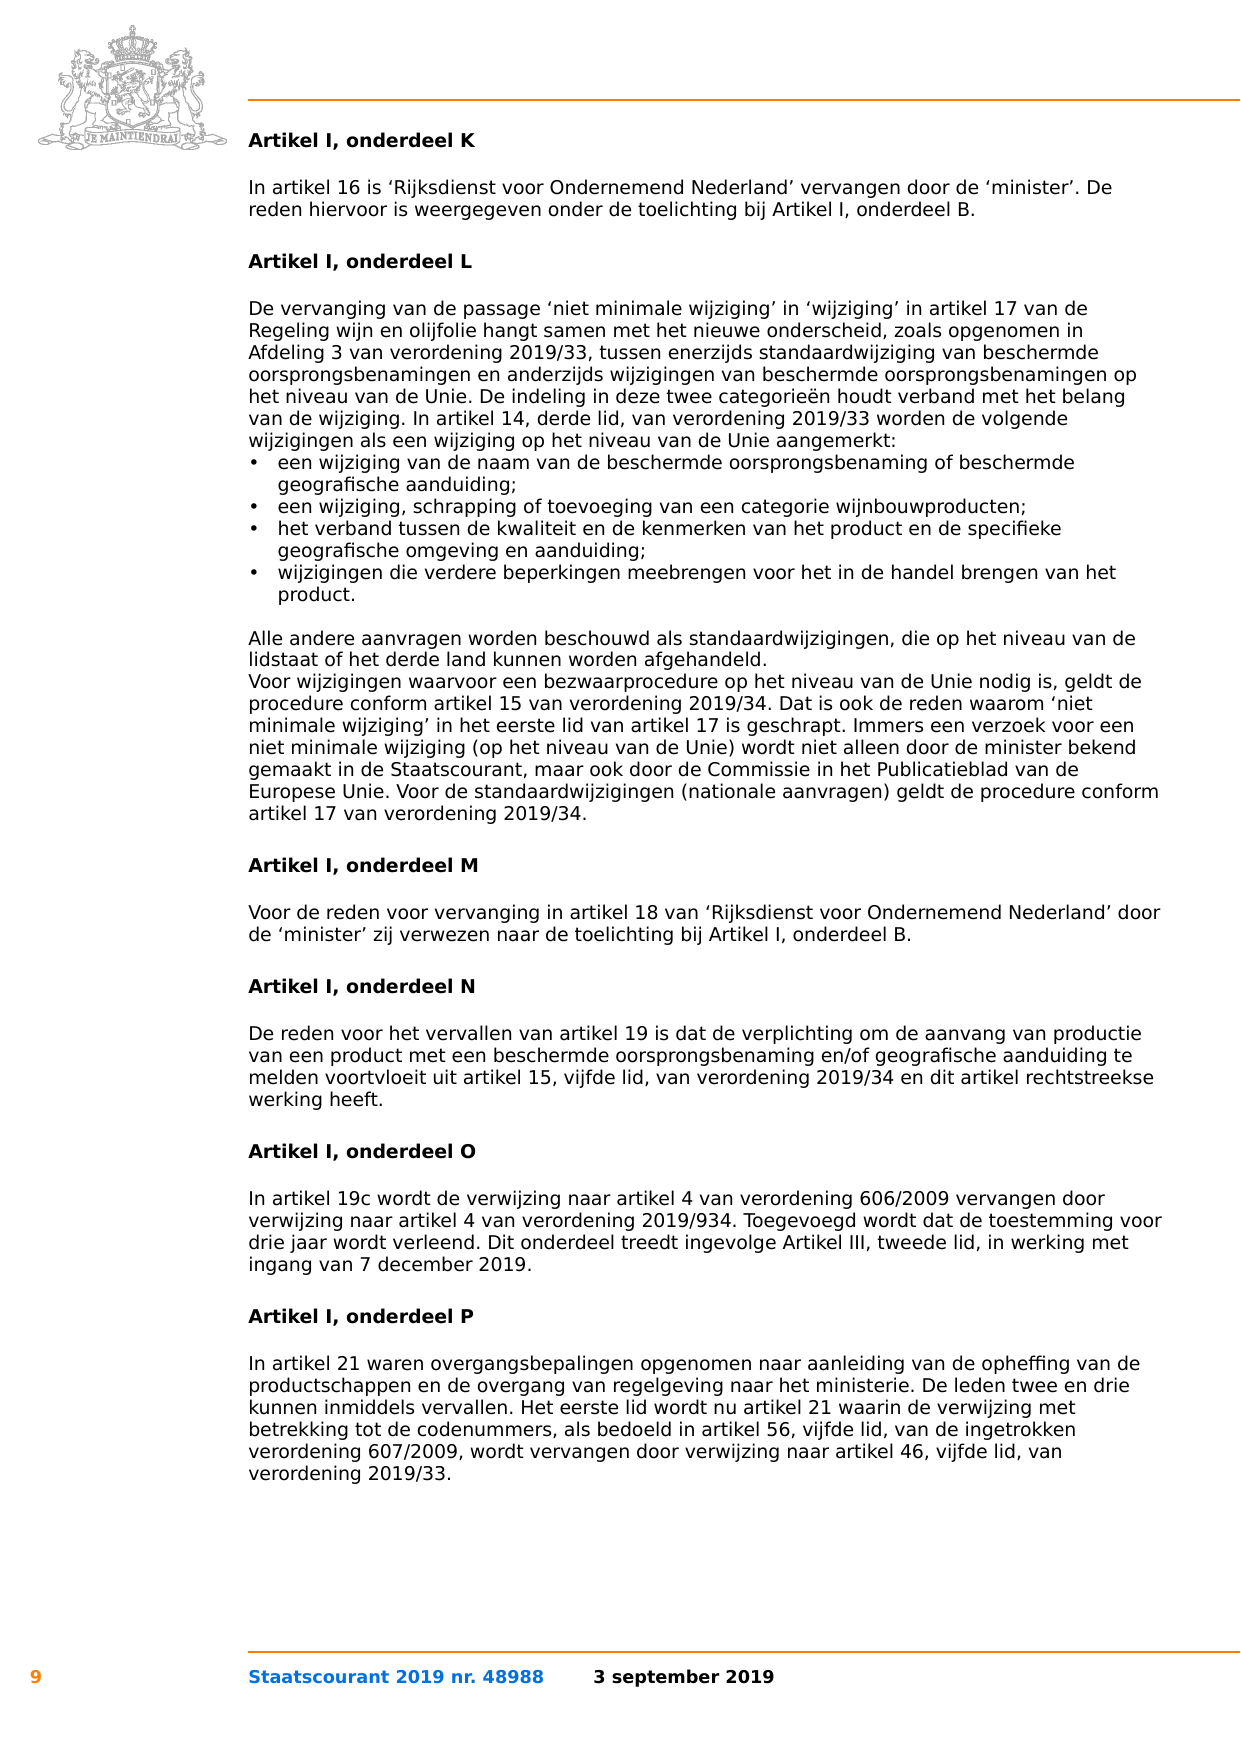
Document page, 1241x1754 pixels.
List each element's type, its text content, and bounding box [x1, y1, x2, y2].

subtitle Artikel I, onderdeel M [248, 855, 1163, 877]
text In artikel 19c wordt de verwijzing naar artikel 4 van verordening 606/2009 vervangen door verwijzing naar artikel 4 van verordening 2019/934. Toegevoegd wordt dat de toestemming voor drie jaar wordt verleend. Dit onderdeel treedt ingevolge Artikel III, tweede lid, in werking met ingang van 7 december 2019. [248, 1188, 1163, 1276]
subtitle Artikel I, onderdeel P [248, 1306, 1163, 1328]
subtitle Artikel I, onderdeel K [248, 130, 1163, 152]
text In artikel 21 waren overgangsbepalingen opgenomen naar aanleiding van de opheffing van de productschappen en de overgang van regelgeving naar het ministerie. De leden twee en drie kunnen inmiddels vervallen. Het eerste lid wordt nu artikel 21 waarin de verwijzing met betrekking tot de codenummers, als bedoeld in artikel 56, vijfde lid, van de ingetrokken verordening 607/2009, wordt vervangen door verwijzing naar artikel 46, vijfde lid, van verordening 2019/33. [248, 1353, 1163, 1485]
text De vervanging van de passage ‘niet minimale wijziging’ in ‘wijziging’ in artikel 17 van de Regeling wijn en olijfolie hangt samen met het nieuwe onderscheid, zoals opgenomen in Afdeling 3 van verordening 2019/33, tussen enerzijds standaardwijziging van beschermde oorsprongsbenamingen en anderzijds wijzigingen van beschermde oorsprongsbenamingen op het niveau van de Unie. De indeling in deze twee categorieën houdt verband met het belang van de wijziging. In artikel 14, derde lid, van verordening 2019/33 worden de volgende wijzigingen als een wijziging op het niveau van de Unie aangemerkt: [248, 298, 1163, 452]
text In artikel 16 is ‘Rijksdienst voor Ondernemend Nederland’ vervangen door de ‘minister’. De reden hiervoor is weergegeven onder de toelichting bij Artikel I, onderdeel B. [248, 177, 1163, 221]
text Voor de reden voor vervanging in artikel 18 van ‘Rijksdienst voor Ondernemend Nederland’ door de ‘minister’ zij verwezen naar de toelichting bij Artikel I, onderdeel B. [248, 902, 1163, 946]
text • een wijziging van de naam van de beschermde oorsprongsbenaming of beschermde geografische aanduiding; [248, 452, 1163, 496]
text • het verband tussen de kwaliteit en de kenmerken van het product en de specifieke geografische omgeving en aanduiding; [248, 518, 1163, 562]
text • een wijziging, schrapping of toevoeging van een categorie wijnbouwproducten; [248, 496, 1163, 518]
text Voor wijzigingen waarvoor een bezwaarprocedure op het niveau van de Unie nodig is, geldt de procedure conform artikel 15 van verordening 2019/34. Dat is ook de reden waarom ‘niet minimale wijziging’ in het eerste lid van artikel 17 is geschrapt. Immers een verzoek voor een niet minimale wijziging (op het niveau van de Unie) wordt niet alleen door de minister bekend gemaakt in de Staatscourant, maar ook door de Commissie in het Publicatieblad van de Europese Unie. Voor de standaardwijzigingen (nationale aanvragen) geldt de procedure conform artikel 17 van verordening 2019/34. [248, 671, 1163, 825]
subtitle Artikel I, onderdeel O [248, 1141, 1163, 1163]
text Alle andere aanvragen worden beschouwd als standaardwijzigingen, die op het niveau van de lidstaat of het derde land kunnen worden afgehandeld. [248, 627, 1163, 671]
text De reden voor het vervallen van artikel 19 is dat de verplichting om de aanvang van productie van een product met een beschermde oorsprongsbenaming en/of geografische aanduiding te melden voortvloeit uit artikel 15, vijfde lid, van verordening 2019/34 en dit artikel rechtstreekse werking heeft. [248, 1023, 1163, 1111]
text • wijzigingen die verdere beperkingen meebrengen voor het in de handel brengen van het product. [248, 562, 1163, 606]
subtitle Artikel I, onderdeel N [248, 976, 1163, 998]
subtitle Artikel I, onderdeel L [248, 251, 1163, 273]
picture [38, 25, 227, 150]
